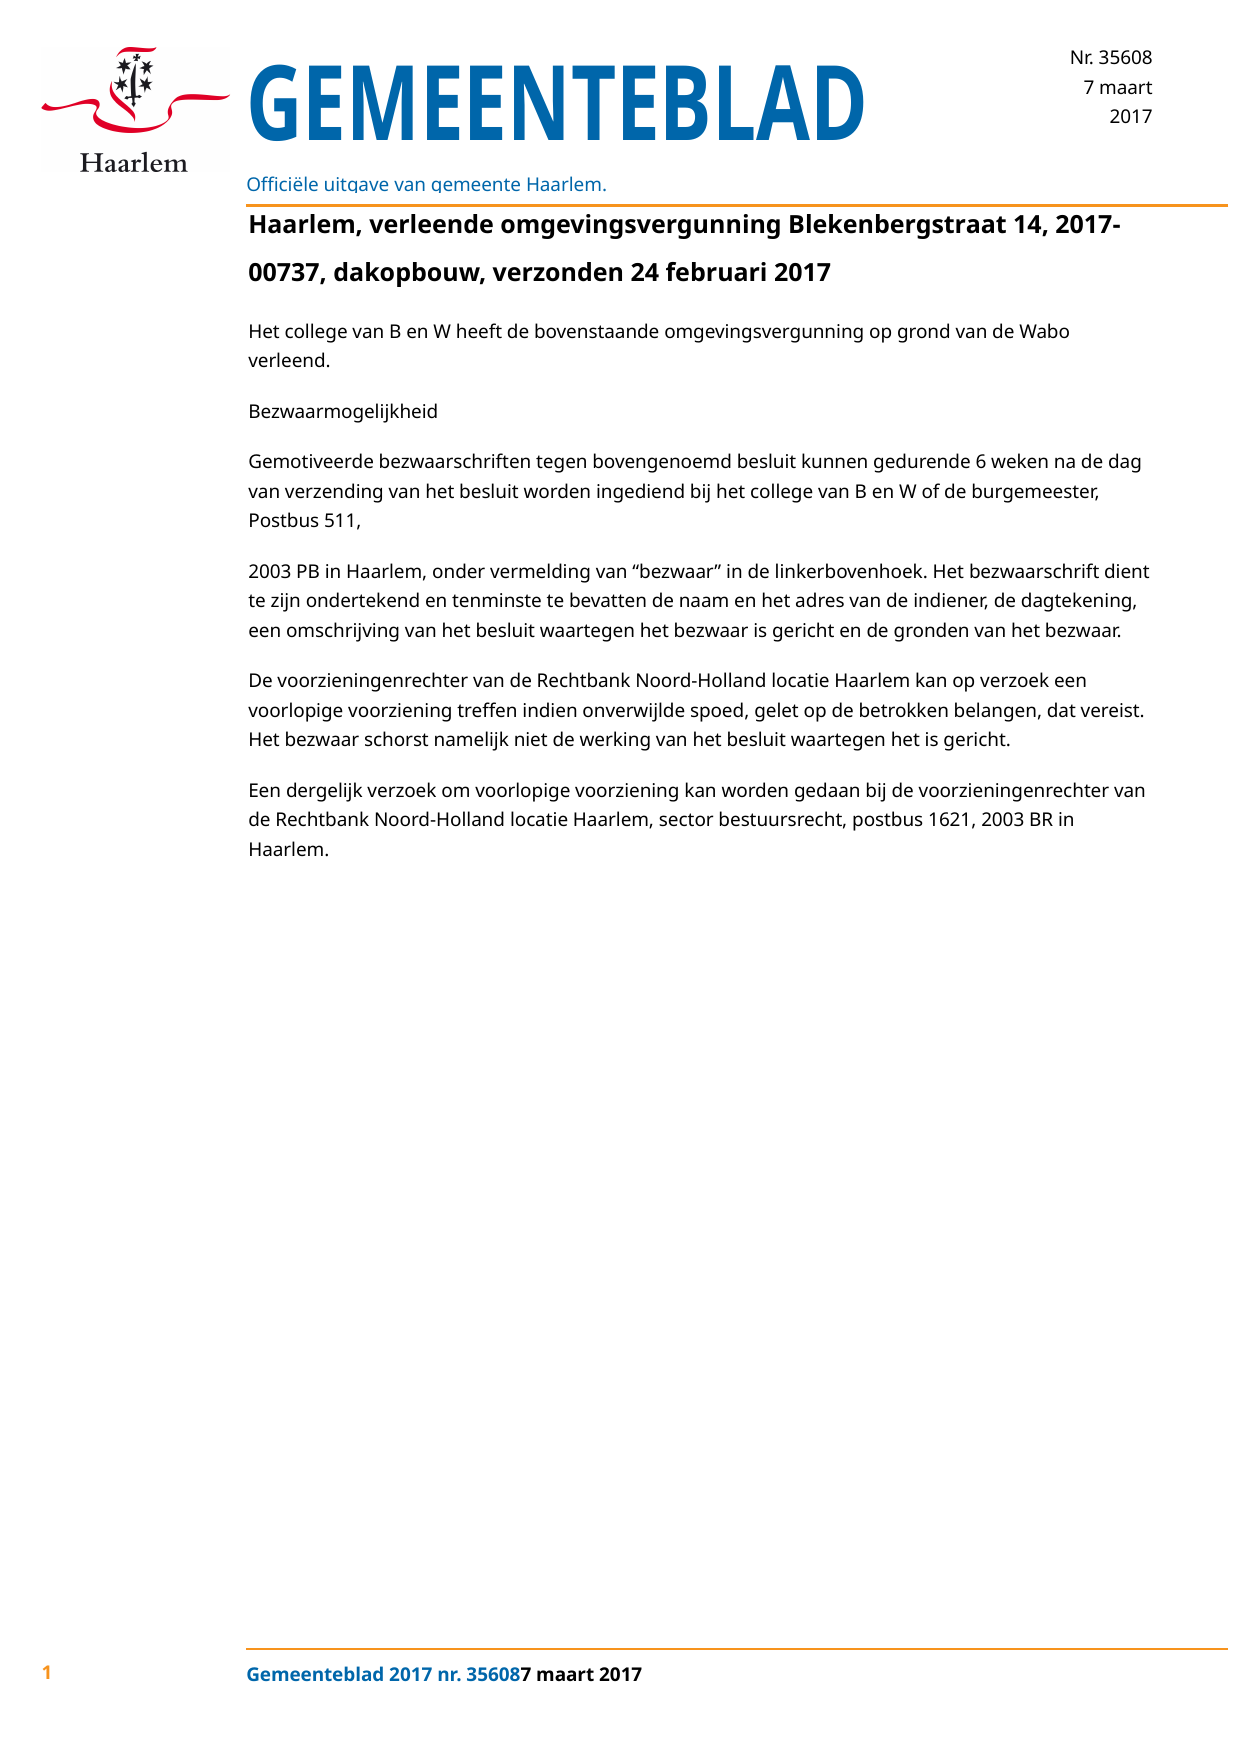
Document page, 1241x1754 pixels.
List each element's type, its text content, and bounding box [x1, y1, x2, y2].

text Bezwaarmogelijkheid [248, 398, 1152, 424]
text De voorzieningenrechter van de Rechtbank Noord-Holland locatie Haarlem kan op verzoek een voorlopige voorziening treffen indien onverwijlde spoed, gelet op de betrokken belangen, dat vereist. Het bezwaar schorst namelijk niet de werking van het besluit waartegen het is gericht. [248, 667, 1152, 752]
picture [41, 47, 231, 172]
text Het college van B en W heeft de bovenstaande omgevingsvergunning op grond van de Wabo verleend. [248, 318, 1152, 373]
text Gemotiveerde bezwaarschriften tegen bovengenoemd besluit kunnen gedurende 6 weken na de dag van verzending van het besluit worden ingediend bij het college van B en W of de burgemeester, Postbus 511, [248, 448, 1152, 533]
text Haarlem, verleende omgevingsvergunning Blekenbergstraat 14, 2017-00737, dakopbouw, verzonden 24 februari 2017 [248, 207, 1152, 288]
text 2003 PB in Haarlem, onder vermelding van “bezwaar” in de linkerbovenhoek. Het bezwaarschrift dient te zijn ondertekend en tenminste te bevatten de naam en het adres van de indiener, de dagtekening, een omschrijving van het besluit waartegen het bezwaar is gericht en de gronden van het bezwaar. [248, 558, 1152, 643]
text Een dergelijk verzoek om voorlopige voorziening kan worden gedaan bij de voorzieningenrechter van de Rechtbank Noord-Holland locatie Haarlem, sector bestuursrecht, postbus 1621, 2003 BR in Haarlem. [248, 777, 1152, 862]
